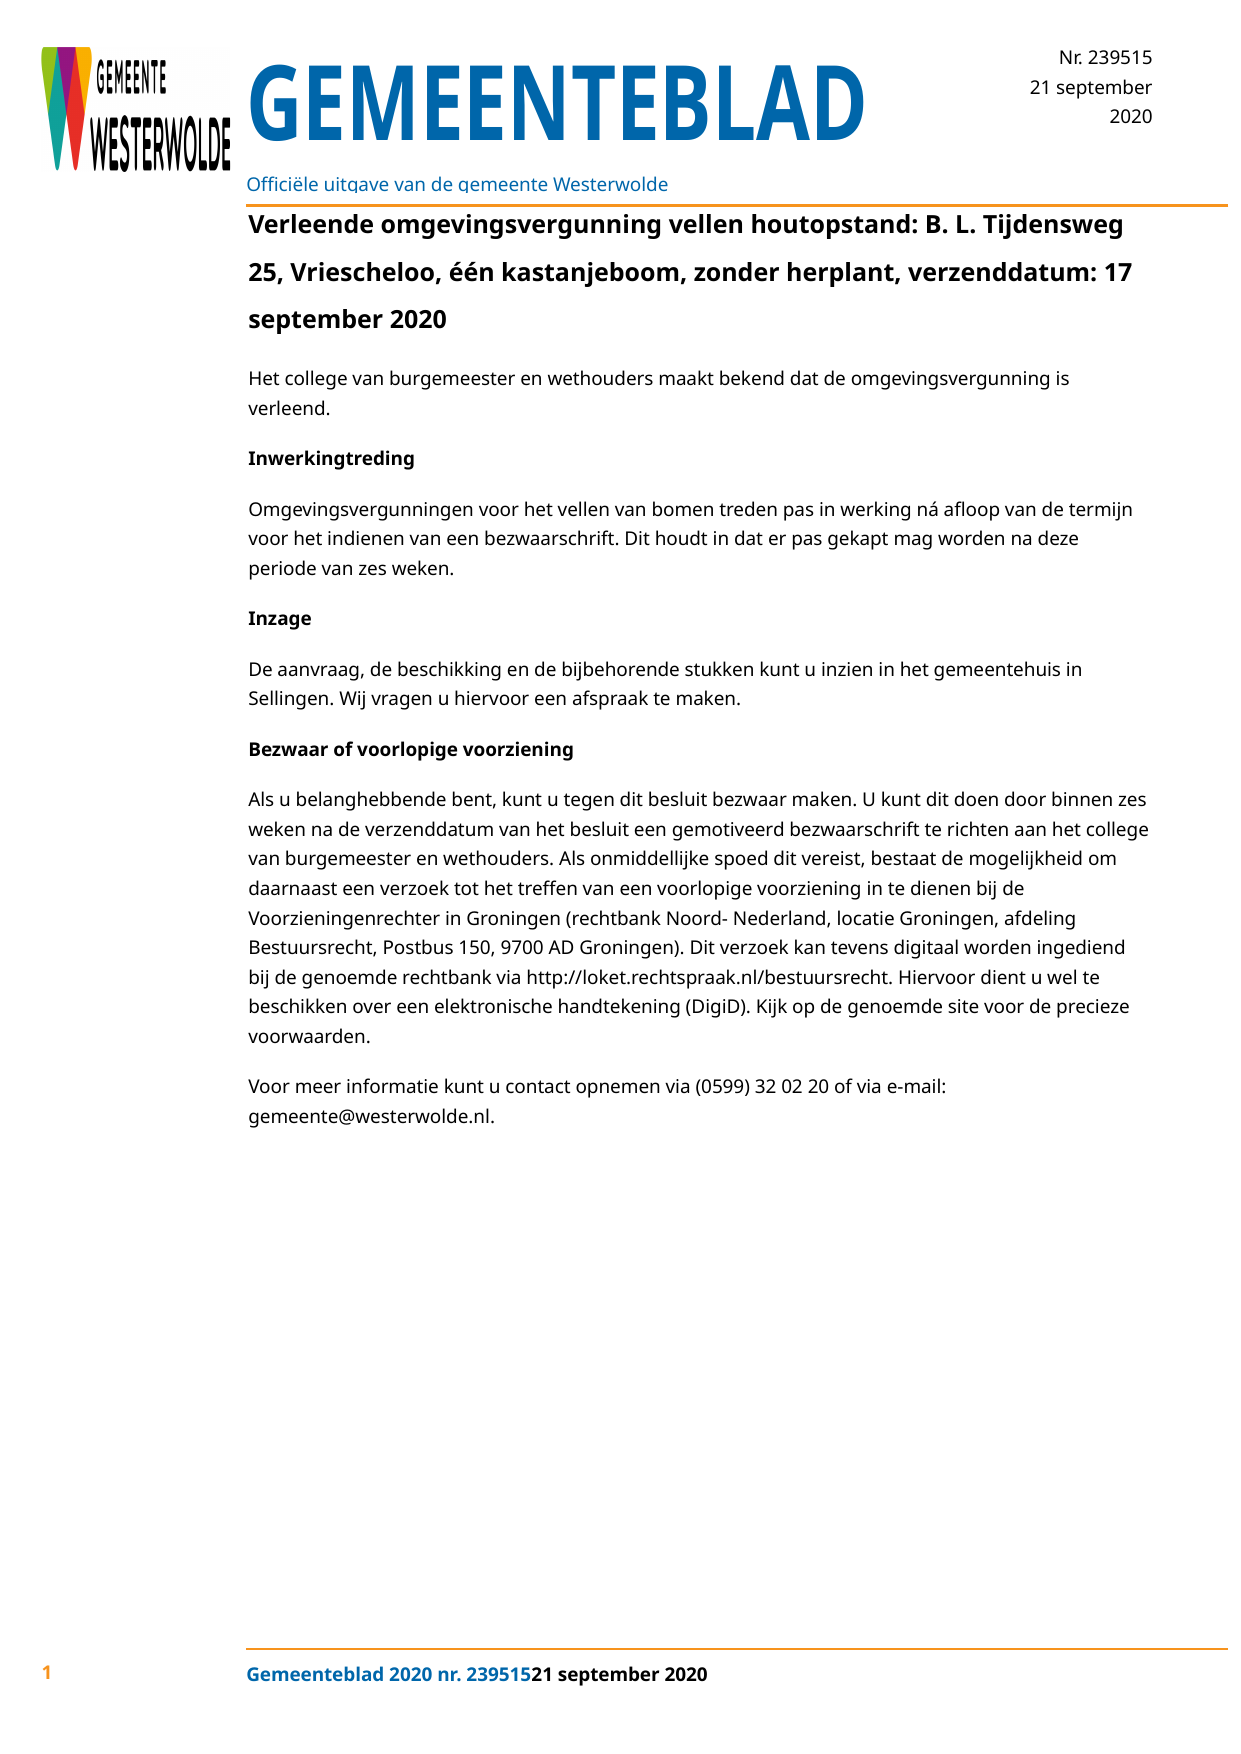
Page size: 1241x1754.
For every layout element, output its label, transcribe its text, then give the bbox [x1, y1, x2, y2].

picture [41, 47, 231, 172]
text Voor meer informatie kunt u contact opnemen via (0599) 32 02 20 of via e-mail: gemeente@westerwolde.nl. [248, 1073, 1152, 1129]
text Bezwaar of voorlopige voorziening [248, 736, 1152, 762]
text Inwerkingtreding [248, 446, 1152, 471]
text Als u belanghebbende bent, kunt u tegen dit besluit bezwaar maken. U kunt dit doen door binnen zes weken na de verzenddatum van het besluit een gemotiveerd bezwaarschrift te richten aan het college van burgemeester en wethouders. Als onmiddellijke spoed dit vereist, bestaat de mogelijkheid om daarnaast een verzoek tot het treffen van een voorlopige voorziening in te dienen bij de Voorzieningenrechter in Groningen (rechtbank Noord- Nederland, locatie Groningen, afdeling Bestuursrecht, Postbus 150, 9700 AD Groningen). Dit verzoek kan tevens digitaal worden ingediend bij de genoemde rechtbank via http://loket.rechtspraak.nl/bestuursrecht. Hiervoor dient u wel te beschikken over een elektronische handtekening (DigiD). Kijk op de genoemde site voor de precieze voorwaarden. [248, 786, 1152, 1049]
text Omgevingsvergunningen voor het vellen van bomen treden pas in werking ná afloop van de termijn voor het indienen van een bezwaarschrift. Dit houdt in dat er pas gekapt mag worden na deze periode van zes weken. [248, 496, 1152, 581]
text De aanvraag, de beschikking en de bijbehorende stukken kunt u inzien in het gemeentehuis in Sellingen. Wij vragen u hiervoor een afspraak te maken. [248, 656, 1152, 711]
text Verleende omgevingsvergunning vellen houtopstand: B. L. Tijdensweg 25, Vriescheloo, één kastanjeboom, zonder herplant, verzenddatum: 17 september 2020 [248, 207, 1152, 336]
text Inzage [248, 606, 1152, 631]
text Het college van burgemeester en wethouders maakt bekend dat de omgevingsvergunning is verleend. [248, 366, 1152, 421]
